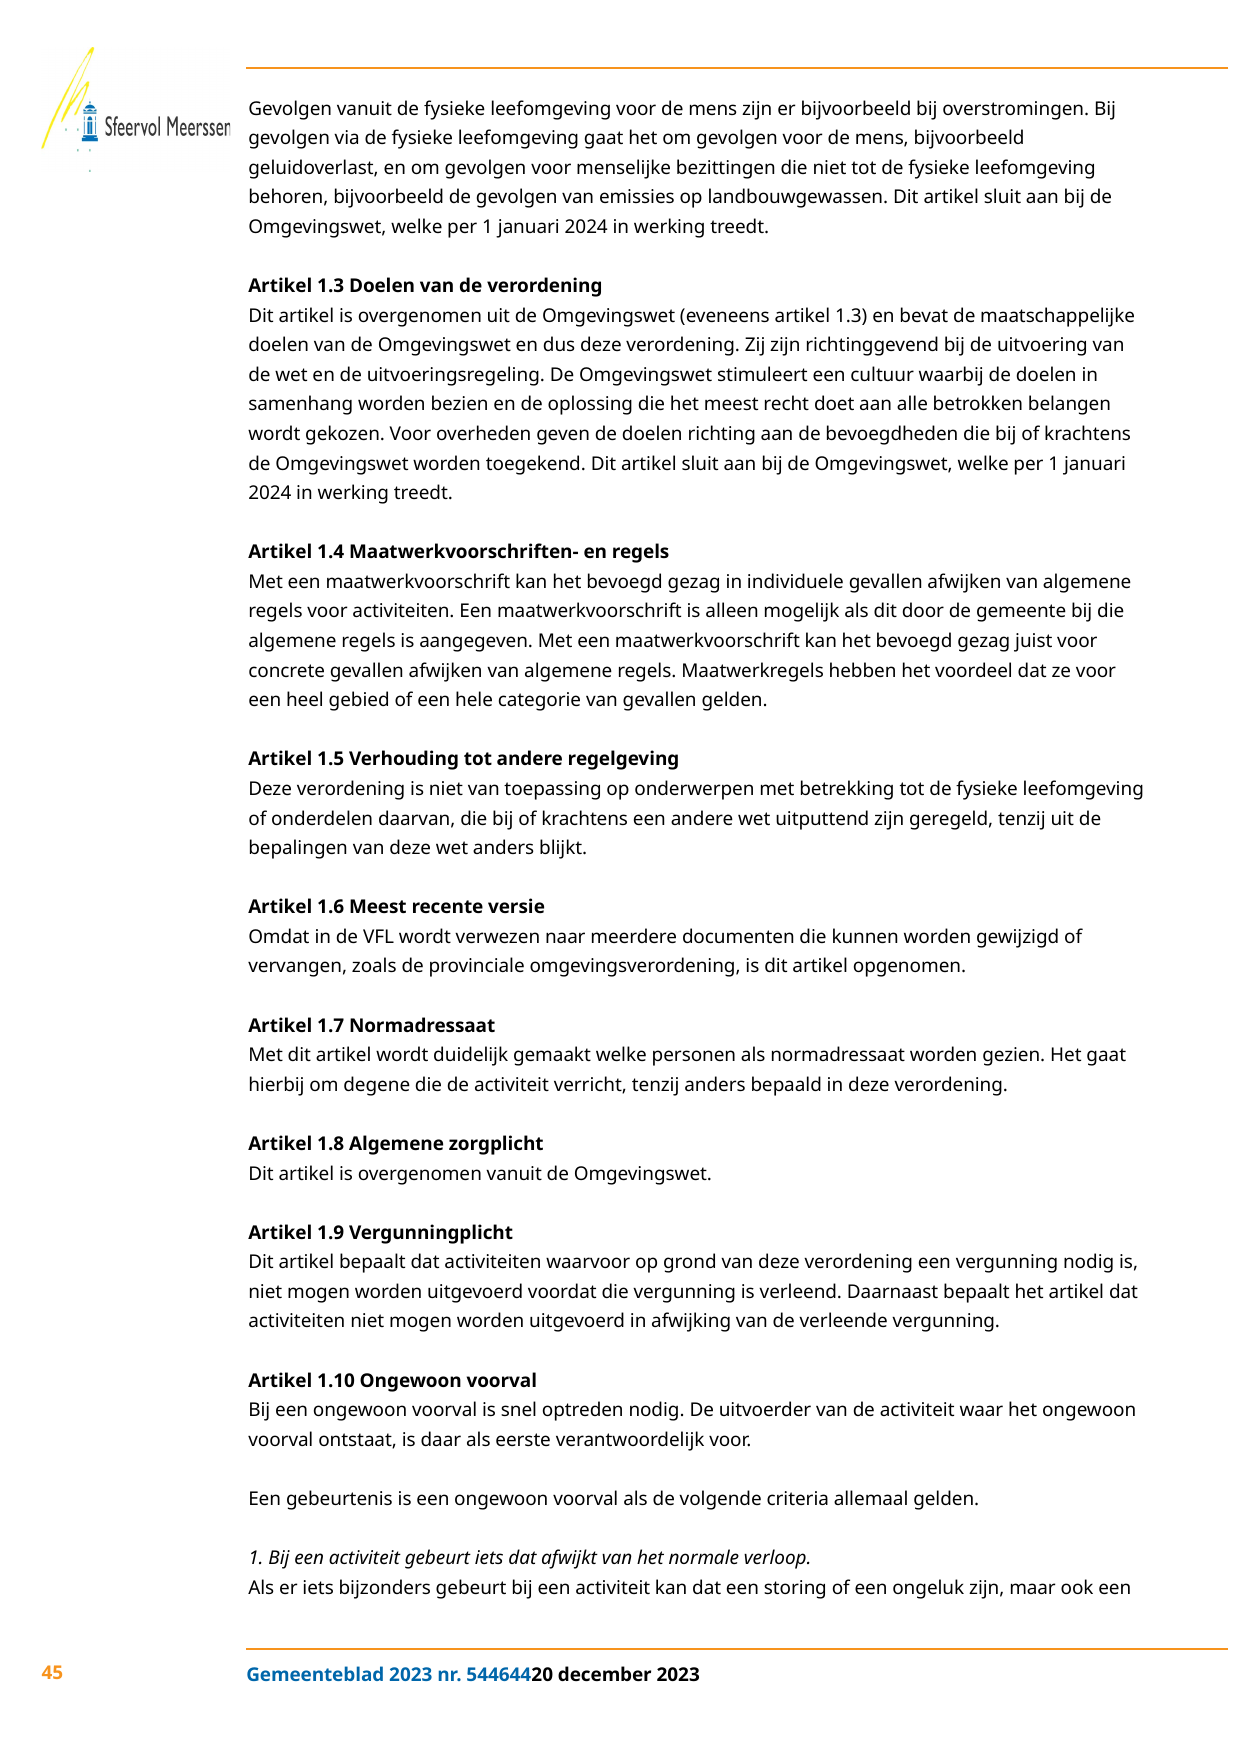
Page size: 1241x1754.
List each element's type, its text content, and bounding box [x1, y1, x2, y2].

text Dit artikel is overgenomen uit de Omgevingswet (eveneens artikel 1.3) en bevat de maatschappelijke doelen van de Omgevingswet en dus deze verordening. Zij zijn richtinggevend bij de uitvoering van de wet en de uitvoeringsregeling. De Omgevingswet stimuleert een cultuur waarbij de doelen in samenhang worden bezien en de oplossing die het meest recht doet aan alle betrokken belangen wordt gekozen. Voor overheden geven de doelen richting aan de bevoegdheden die bij of krachtens de Omgevingswet worden toegekend. Dit artikel sluit aan bij de Omgevingswet, welke per 1 januari 2024 in werking treedt. [248, 302, 1152, 505]
text Omdat in de VFL wordt verwezen naar meerdere documenten die kunnen worden gewijzigd of vervangen, zoals de provinciale omgevingsverordening, is dit artikel opgenomen. [248, 923, 1152, 978]
text Artikel 1.8 Algemene zorgplicht [248, 1130, 1152, 1156]
text Met dit artikel wordt duidelijk gemaakt welke personen als normadressaat worden gezien. Het gaat hierbij om degene die de activiteit verricht, tenzij anders bepaald in deze verordening. [248, 1041, 1152, 1097]
text Artikel 1.9 Vergunningplicht [248, 1219, 1152, 1245]
text Dit artikel is overgenomen vanuit de Omgevingswet. [248, 1160, 1152, 1186]
text Artikel 1.6 Meest recente versie [248, 893, 1152, 919]
picture [41, 47, 231, 172]
text Bij een ongewoon voorval is snel optreden nodig. De uitvoerder van de activiteit waar het ongewoon voorval ontstaat, is daar als eerste verantwoordelijk voor. [248, 1396, 1152, 1452]
text Gevolgen vanuit de fysieke leefomgeving voor de mens zijn er bijvoorbeeld bij overstromingen. Bij gevolgen via de fysieke leefomgeving gaat het om gevolgen voor de mens, bijvoorbeeld geluidoverlast, en om gevolgen voor menselijke bezittingen die niet tot de fysieke leefomgeving behoren, bijvoorbeeld de gevolgen van emissies op landbouwgewassen. Dit artikel sluit aan bij de Omgevingswet, welke per 1 januari 2024 in werking treedt. [248, 95, 1152, 239]
text Als er iets bijzonders gebeurt bij een activiteit kan dat een storing of een ongeluk zijn, maar ook een [248, 1574, 1152, 1600]
text Met een maatwerkvoorschrift kan het bevoegd gezag in individuele gevallen afwijken van algemene regels voor activiteiten. Een maatwerkvoorschrift is alleen mogelijk als dit door de gemeente bij die algemene regels is aangegeven. Met een maatwerkvoorschrift kan het bevoegd gezag juist voor concrete gevallen afwijken van algemene regels. Maatwerkregels hebben het voordeel dat ze voor een heel gebied of een hele categorie van gevallen gelden. [248, 568, 1152, 712]
text Artikel 1.5 Verhouding tot andere regelgeving [248, 746, 1152, 771]
text Artikel 1.7 Normadressaat [248, 1012, 1152, 1038]
text Dit artikel bepaalt dat activiteiten waarvoor op grond van deze verordening een vergunning nodig is, niet mogen worden uitgevoerd voordat die vergunning is verleend. Daarnaast bepaalt het artikel dat activiteiten niet mogen worden uitgevoerd in afwijking van de verleende vergunning. [248, 1248, 1152, 1333]
text Artikel 1.10 Ongewoon voorval [248, 1367, 1152, 1393]
text Artikel 1.3 Doelen van de verordening [248, 272, 1152, 298]
text Een gebeurtenis is een ongewoon voorval als de volgende criteria allemaal gelden. [248, 1485, 1152, 1511]
text Artikel 1.4 Maatwerkvoorschriften- en regels [248, 538, 1152, 564]
text 1. Bij een activiteit gebeurt iets dat afwijkt van het normale verloop. [248, 1544, 1152, 1570]
text Deze verordening is niet van toepassing op onderwerpen met betrekking tot de fysieke leefomgeving of onderdelen daarvan, die bij of krachtens een andere wet uitputtend zijn geregeld, tenzij uit de bepalingen van deze wet anders blijkt. [248, 775, 1152, 860]
